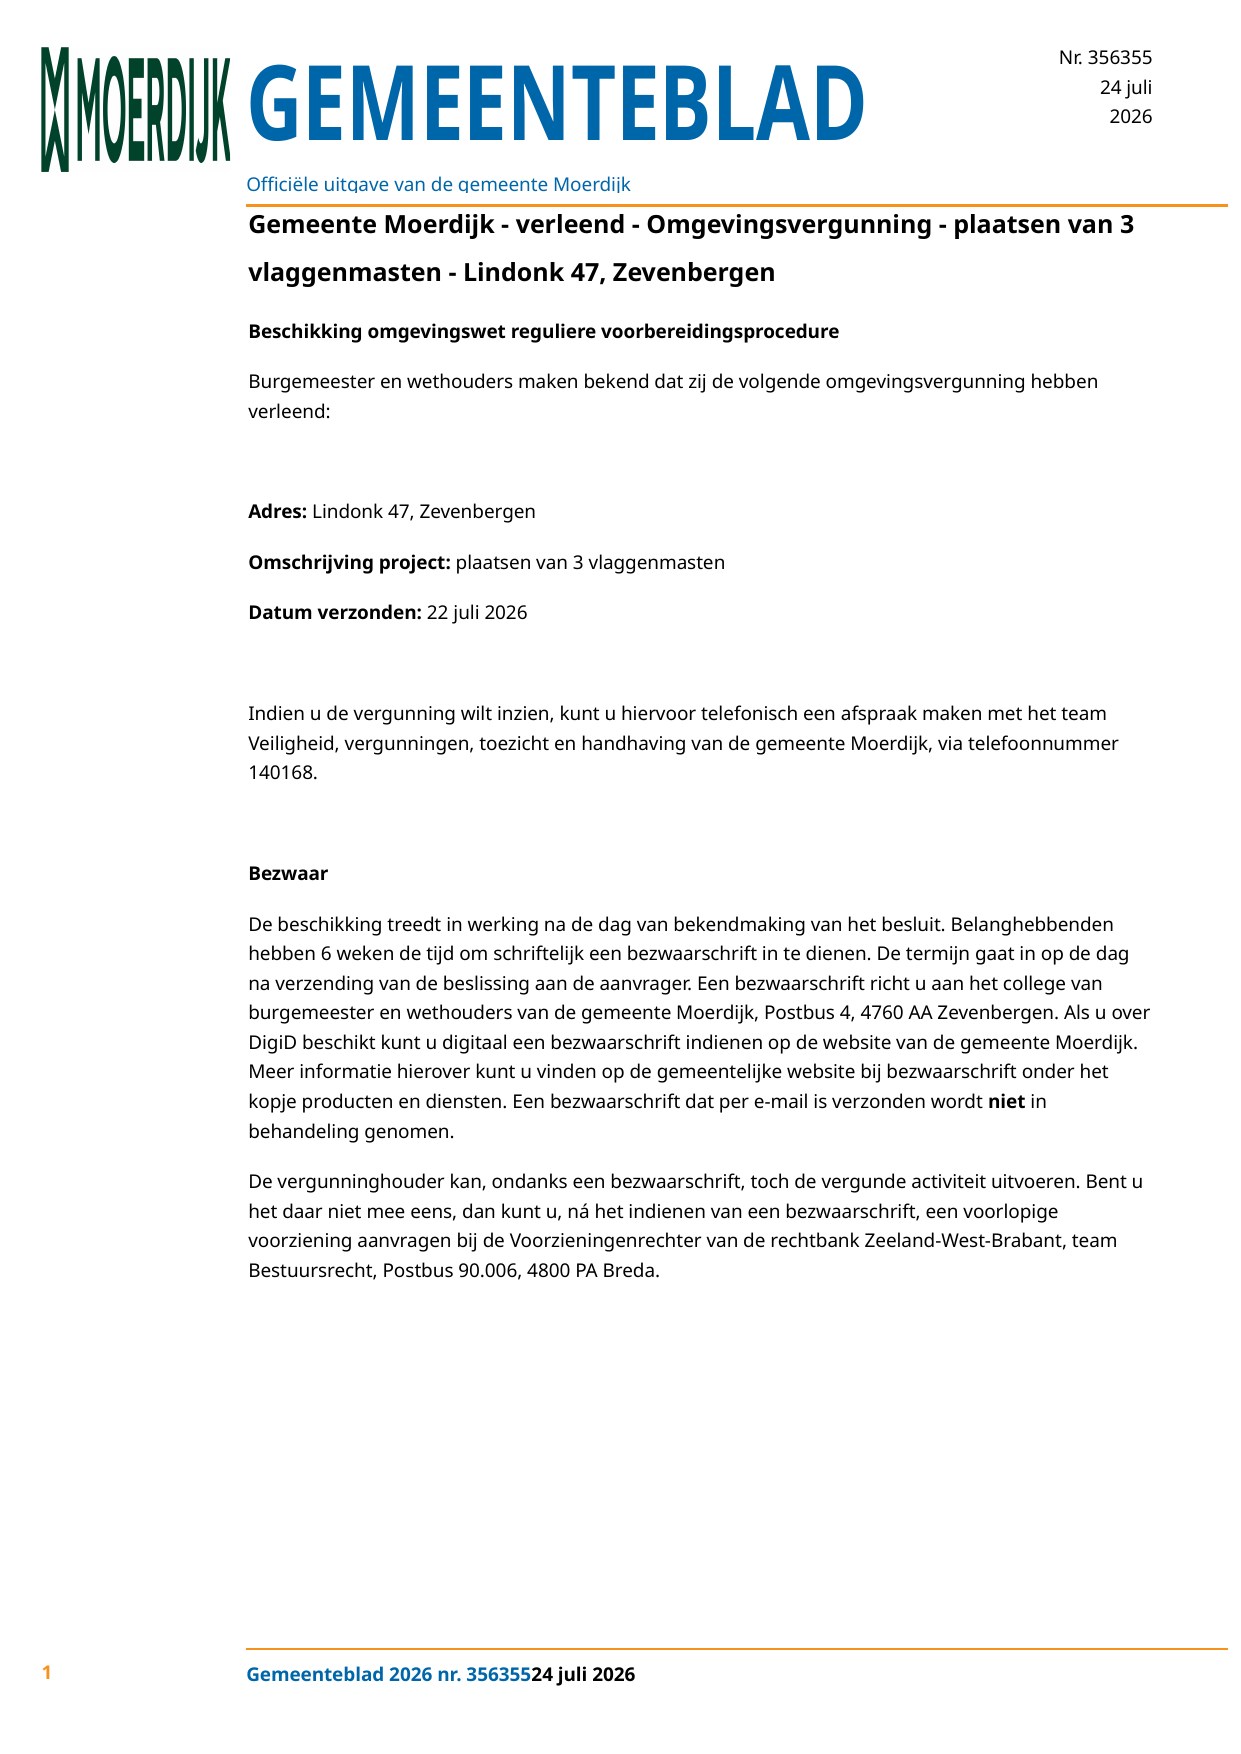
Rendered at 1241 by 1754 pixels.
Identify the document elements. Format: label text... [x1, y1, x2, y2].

text Burgemeester en wethouders maken bekend dat zij de volgende omgevingsvergunning hebben verleend: [248, 368, 1152, 424]
picture [41, 47, 231, 172]
text Gemeente Moerdijk - verleend - Omgevingsvergunning - plaatsen van 3 vlaggenmasten - Lindonk 47, Zevenbergen [248, 207, 1152, 288]
text De vergunninghouder kan, ondanks een bezwaarschrift, toch de vergunde activiteit uitvoeren. Bent u het daar niet mee eens, dan kunt u, ná het indienen van een bezwaarschrift, een voorlopige voorziening aanvragen bij de Voorzieningenrechter van de rechtbank Zeeland-West-Brabant, team Bestuursrecht, Postbus 90.006, 4800 PA Breda. [248, 1168, 1152, 1283]
text De beschikking treedt in werking na de dag van bekendmaking van het besluit. Belanghebbenden hebben 6 weken de tijd om schriftelijk een bezwaarschrift in te dienen. De termijn gaat in op de dag na verzending van de beslissing aan de aanvrager. Een bezwaarschrift richt u aan het college van burgemeester en wethouders van de gemeente Moerdijk, Postbus 4, 4760 AA Zevenbergen. Als u over DigiD beschikt kunt u digitaal een bezwaarschrift indienen op de website van de gemeente Moerdijk. Meer informatie hierover kunt u vinden op de gemeentelijke website bij bezwaarschrift onder het kopje producten en diensten. Een bezwaarschrift dat per e-mail is verzonden wordt niet in behandeling genomen. [248, 911, 1152, 1144]
text Datum verzonden: 22 juli 2026 [248, 599, 1152, 625]
text Indien u de vergunning wilt inzien, kunt u hiervoor telefonisch een afspraak maken met het team Veiligheid, vergunningen, toezicht en handhaving van de gemeente Moerdijk, via telefoonnummer 140168. [248, 700, 1152, 785]
text Adres: Lindonk 47, Zevenbergen [248, 499, 1152, 524]
text Omschrijving project: plaatsen van 3 vlaggenmasten [248, 549, 1152, 575]
text Bezwaar [248, 860, 1152, 886]
text Beschikking omgevingswet reguliere voorbereidingsprocedure [248, 318, 1152, 344]
